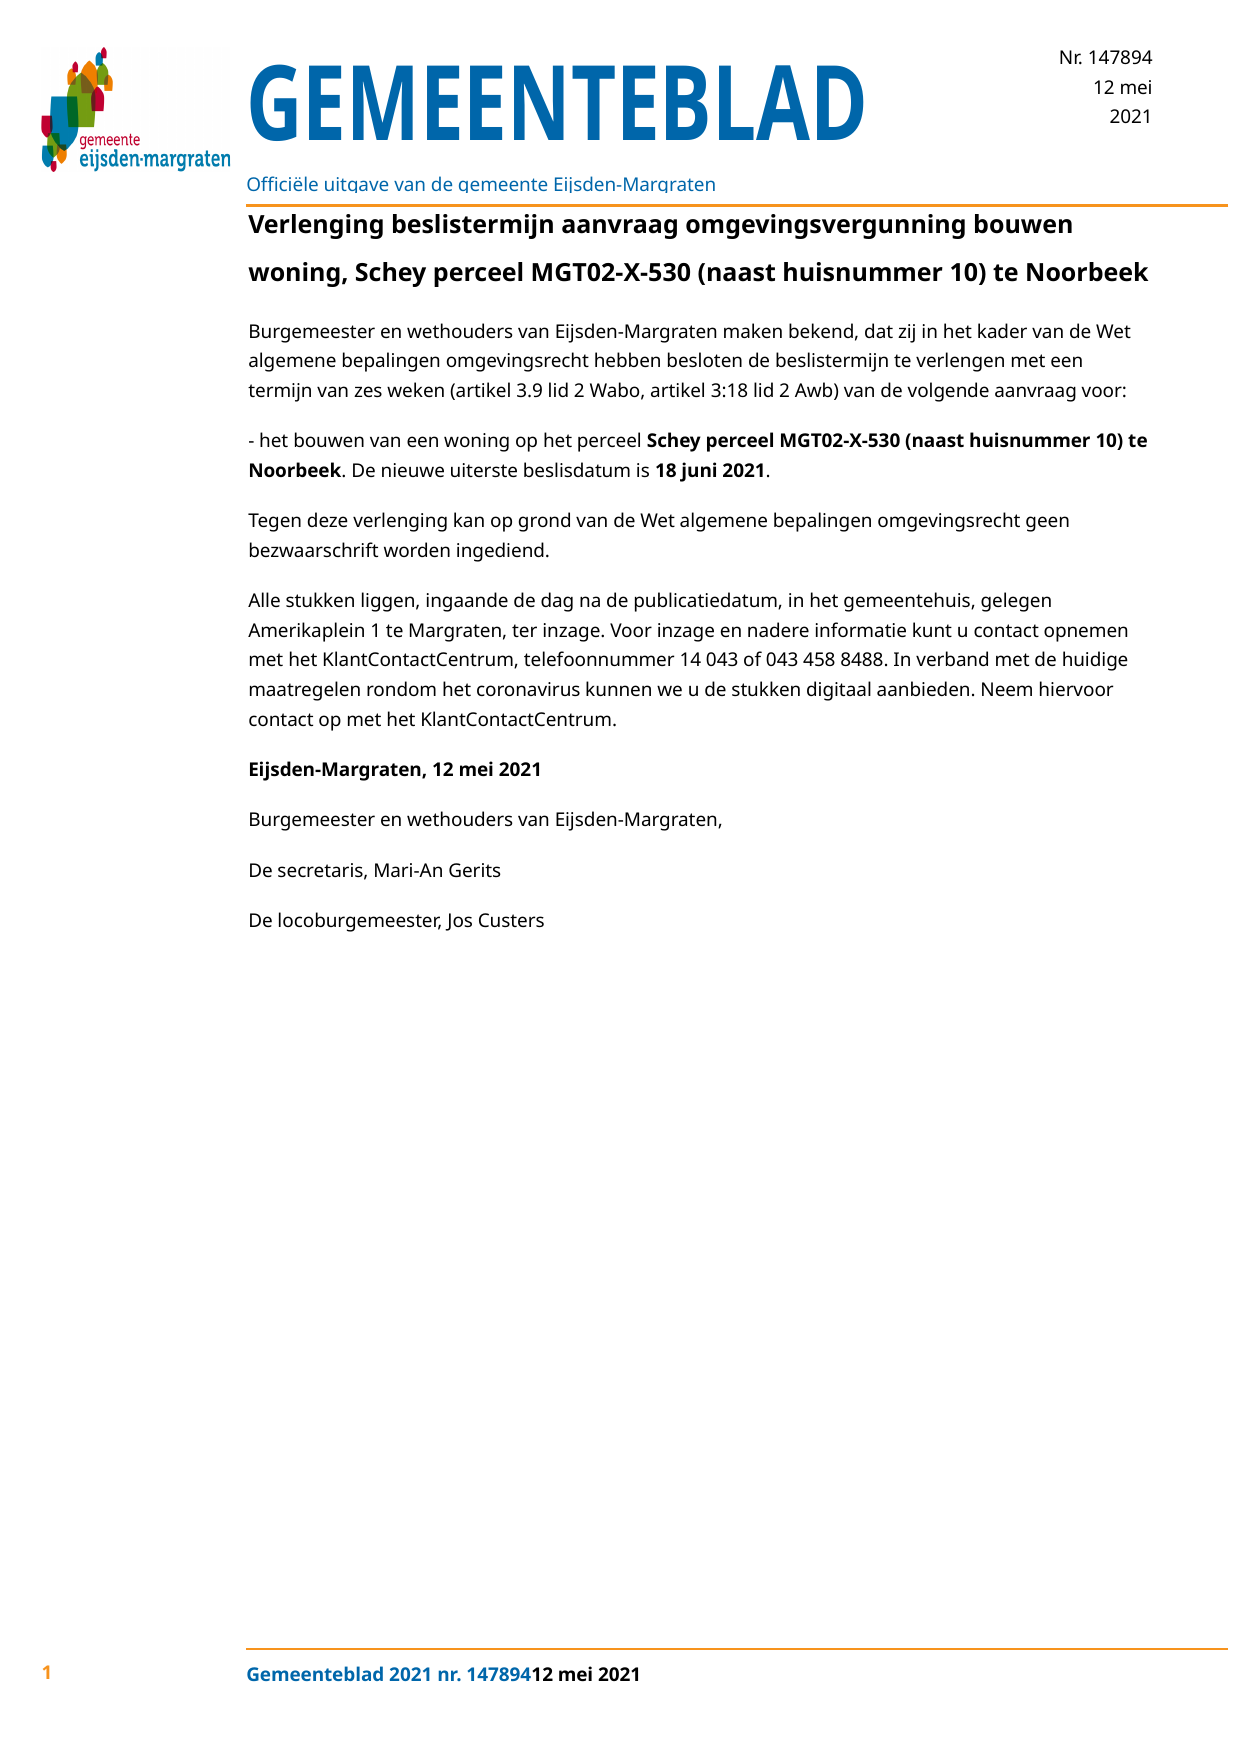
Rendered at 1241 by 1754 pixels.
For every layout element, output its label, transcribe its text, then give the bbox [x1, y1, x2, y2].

text Alle stukken liggen, ingaande de dag na de publicatiedatum, in het gemeentehuis, gelegen Amerikaplein 1 te Margraten, ter inzage. Voor inzage en nadere informatie kunt u contact opnemen met het KlantContactCentrum, telefoonnummer 14 043 of 043 458 8488. In verband met de huidige maatregelen rondom het coronavirus kunnen we u de stukken digitaal aanbieden. Neem hiervoor contact op met het KlantContactCentrum. [248, 587, 1152, 732]
text De locoburgemeester, Jos Custers [248, 907, 1152, 933]
text Burgemeester en wethouders van Eijsden-Margraten, [248, 807, 1152, 832]
text Burgemeester en wethouders van Eijsden-Margraten maken bekend, dat zij in het kader van de Wet algemene bepalingen omgevingsrecht hebben besloten de beslistermijn te verlengen met een termijn van zes weken (artikel 3.9 lid 2 Wabo, artikel 3:18 lid 2 Awb) van de volgende aanvraag voor: [248, 318, 1152, 403]
text Eijsden-Margraten, 12 mei 2021 [248, 756, 1152, 782]
text Verlenging beslistermijn aanvraag omgevingsvergunning bouwen woning, Schey perceel MGT02-X-530 (naast huisnummer 10) te Noorbeek [248, 207, 1152, 288]
text De secretaris, Mari-An Gerits [248, 857, 1152, 883]
text Tegen deze verlenging kan op grond van de Wet algemene bepalingen omgevingsrecht geen bezwaarschrift worden ingediend. [248, 507, 1152, 563]
picture [41, 47, 231, 172]
text - het bouwen van een woning op het perceel Schey perceel MGT02-X-530 (naast huisnummer 10) te Noorbeek. De nieuwe uiterste beslisdatum is 18 juni 2021. [248, 427, 1152, 483]
